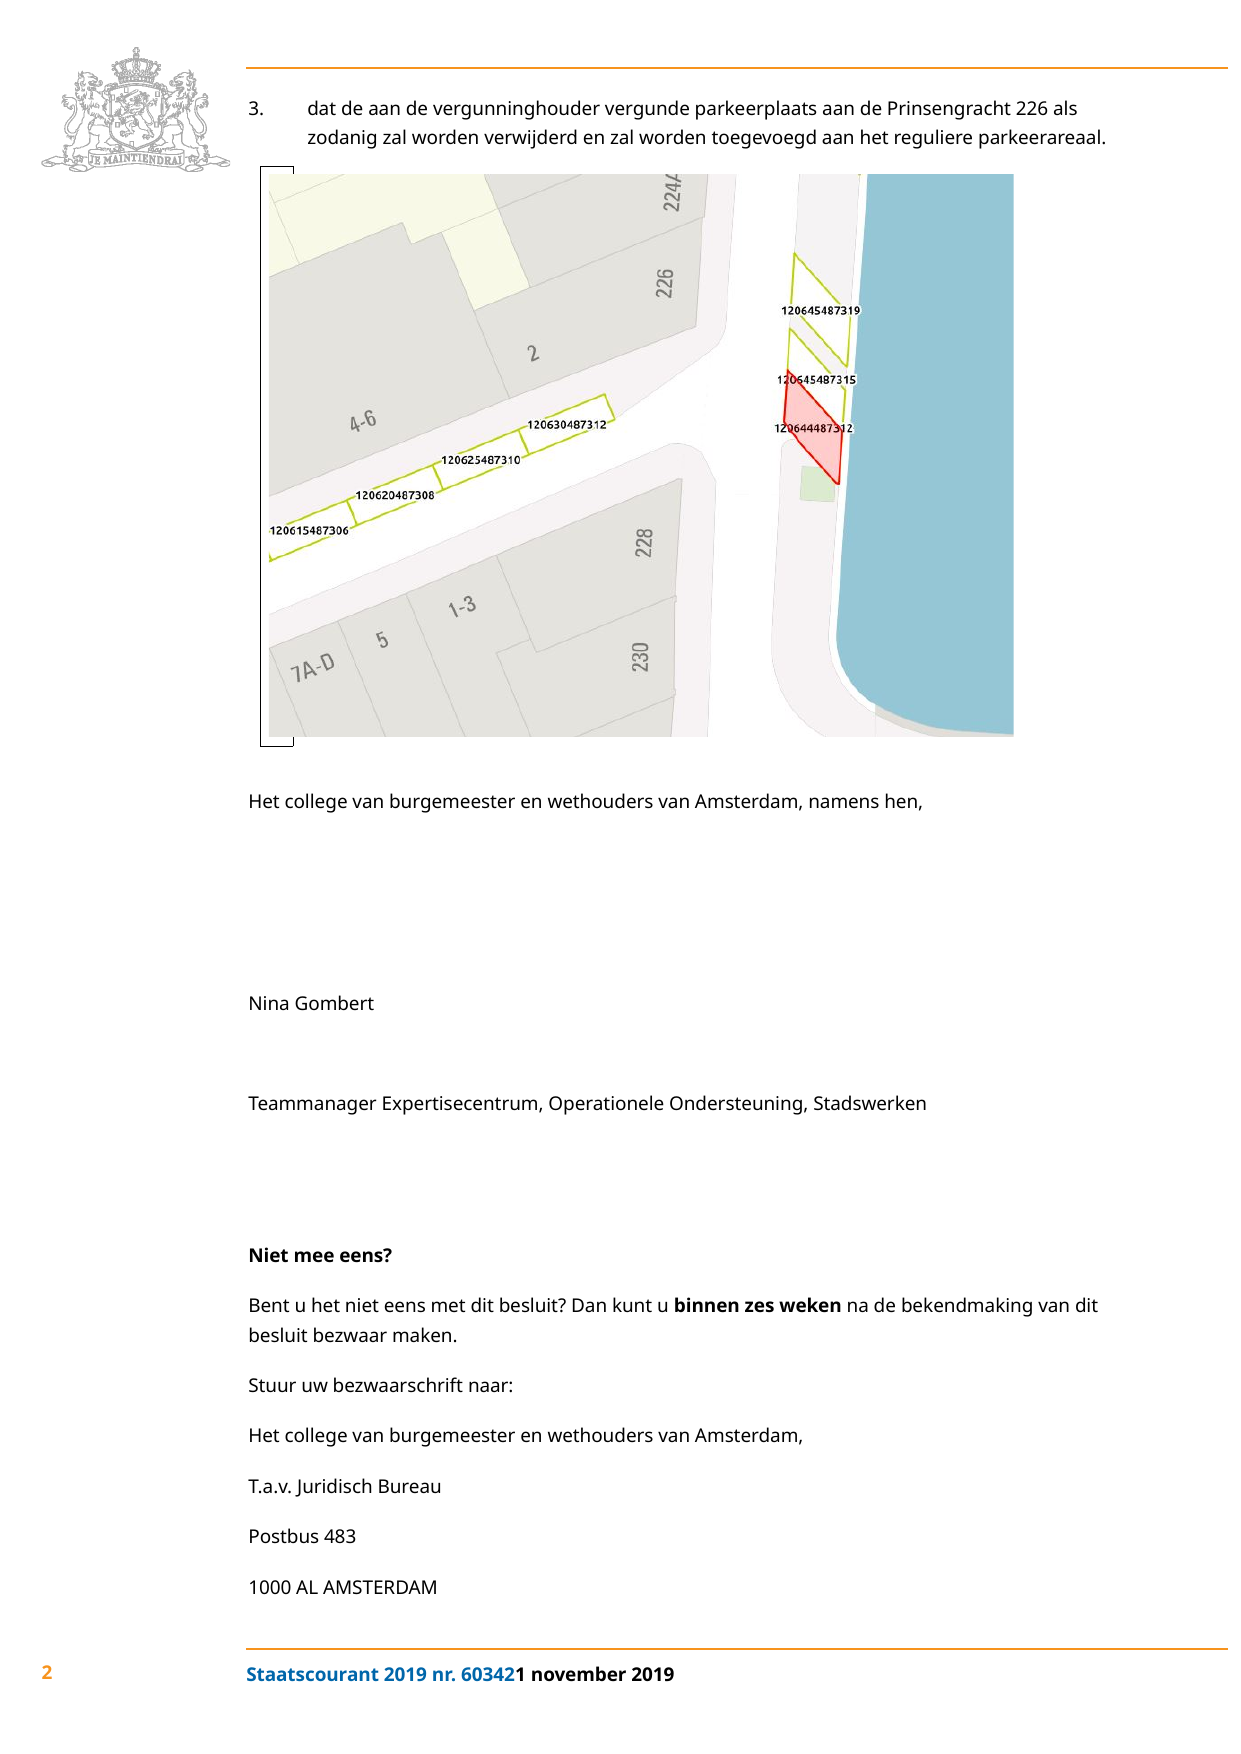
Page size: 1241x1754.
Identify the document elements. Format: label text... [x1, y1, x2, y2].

text Stuur uw bezwaarschrift naar: [248, 1372, 1152, 1398]
text Het college van burgemeester en wethouders van Amsterdam, [248, 1423, 1152, 1448]
list dat de aan de vergunninghouder vergunde parkeerplaats aan de Prinsengracht 226 als zodanig zal worden verwijderd en zal worden toegevoegd aan het reguliere parkeerareaal. [248, 95, 1152, 150]
text 1000 AL AMSTERDAM [248, 1574, 1152, 1600]
text Teammanager Expertisecentrum, Operationele Ondersteuning, Stadswerken [248, 1091, 1152, 1116]
text Niet mee eens? [248, 1242, 1152, 1268]
text Het college van burgemeester en wethouders van Amsterdam, namens hen, [248, 788, 1152, 814]
text Postbus 483 [248, 1523, 1152, 1549]
picture [268, 174, 1014, 737]
picture [41, 47, 231, 172]
text Bent u het niet eens met dit besluit? Dan kunt u binnen zes weken na de bekendmaking van dit besluit bezwaar maken. [248, 1292, 1152, 1348]
text Nina Gombert [248, 990, 1152, 1016]
text T.a.v. Juridisch Bureau [248, 1473, 1152, 1499]
